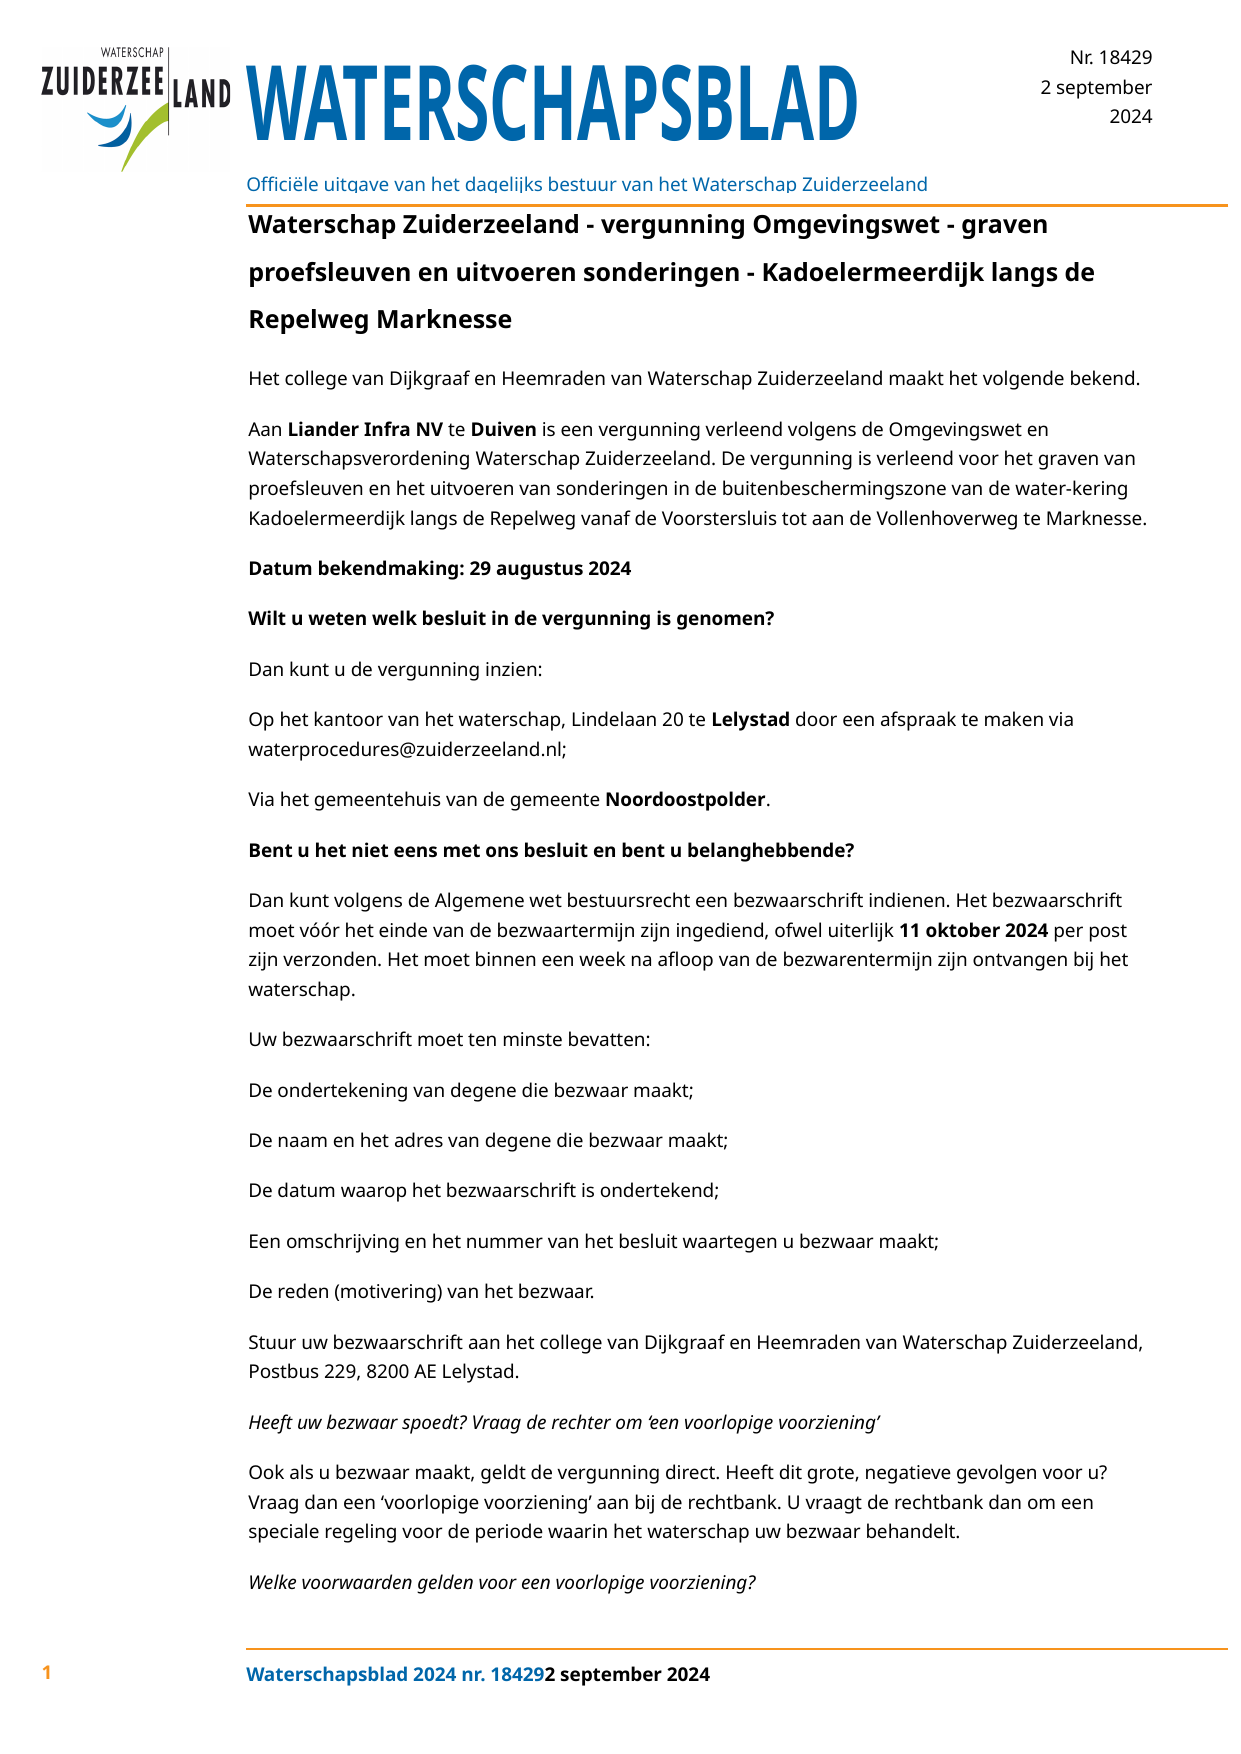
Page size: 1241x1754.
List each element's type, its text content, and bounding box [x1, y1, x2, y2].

text Bent u het niet eens met ons besluit en bent u belanghebbende? [248, 837, 1152, 862]
text De reden (motivering) van het bezwaar. [248, 1278, 1152, 1304]
text Welke voorwaarden gelden voor een voorlopige voorziening? [248, 1569, 1152, 1594]
text Datum bekendmaking: 29 augustus 2024 [248, 555, 1152, 581]
text Op het kantoor van het waterschap, Lindelaan 20 te Lelystad door een afspraak te maken via waterprocedures@zuiderzeeland.nl; [248, 706, 1152, 762]
text Via het gemeentehuis van de gemeente Noordoostpolder. [248, 786, 1152, 812]
text Dan kunt u de vergunning inzien: [248, 656, 1152, 682]
text Dan kunt volgens de Algemene wet bestuursrecht een bezwaarschrift indienen. Het bezwaarschrift moet vóór het einde van de bezwaartermijn zijn ingediend, ofwel uiterlijk 11 oktober 2024 per post zijn verzonden. Het moet binnen een week na afloop van de bezwarentermijn zijn ontvangen bij het waterschap. [248, 887, 1152, 1002]
text Ook als u bezwaar maakt, geldt de vergunning direct. Heeft dit grote, negatieve gevolgen voor u? Vraag dan een ‘voorlopige voorziening’ aan bij de rechtbank. U vraagt de rechtbank dan om een speciale regeling voor de periode waarin het waterschap uw bezwaar behandelt. [248, 1459, 1152, 1544]
text Stuur uw bezwaarschrift aan het college van Dijkgraaf en Heemraden van Waterschap Zuiderzeeland, Postbus 229, 8200 AE Lelystad. [248, 1329, 1152, 1384]
text Aan Liander Infra NV te Duiven is een vergunning verleend volgens de Omgevingswet en Waterschapsverordening Waterschap Zuiderzeeland. De vergunning is verleend voor het graven van proefsleuven en het uitvoeren van sonderingen in de buitenbeschermingszone van de water-kering Kadoelermeerdijk langs de Repelweg vanaf de Voorstersluis tot aan de Vollenhoverweg te Marknesse. [248, 416, 1152, 530]
text Het college van Dijkgraaf en Heemraden van Waterschap Zuiderzeeland maakt het volgende bekend. [248, 366, 1152, 391]
text De naam en het adres van degene die bezwaar maakt; [248, 1127, 1152, 1153]
text Een omschrijving en het nummer van het besluit waartegen u bezwaar maakt; [248, 1228, 1152, 1254]
text De ondertekening van degene die bezwaar maakt; [248, 1077, 1152, 1102]
text Waterschap Zuiderzeeland - vergunning Omgevingswet - graven proefsleuven en uitvoeren sonderingen - Kadoelermeerdijk langs de Repelweg Marknesse [248, 207, 1152, 336]
text Wilt u weten welk besluit in de vergunning is genomen? [248, 606, 1152, 631]
picture [41, 47, 231, 172]
text Heeft uw bezwaar spoedt? Vraag de rechter om ‘een voorlopige voorziening’ [248, 1409, 1152, 1434]
text De datum waarop het bezwaarschrift is ondertekend; [248, 1178, 1152, 1203]
text Uw bezwaarschrift moet ten minste bevatten: [248, 1026, 1152, 1052]
